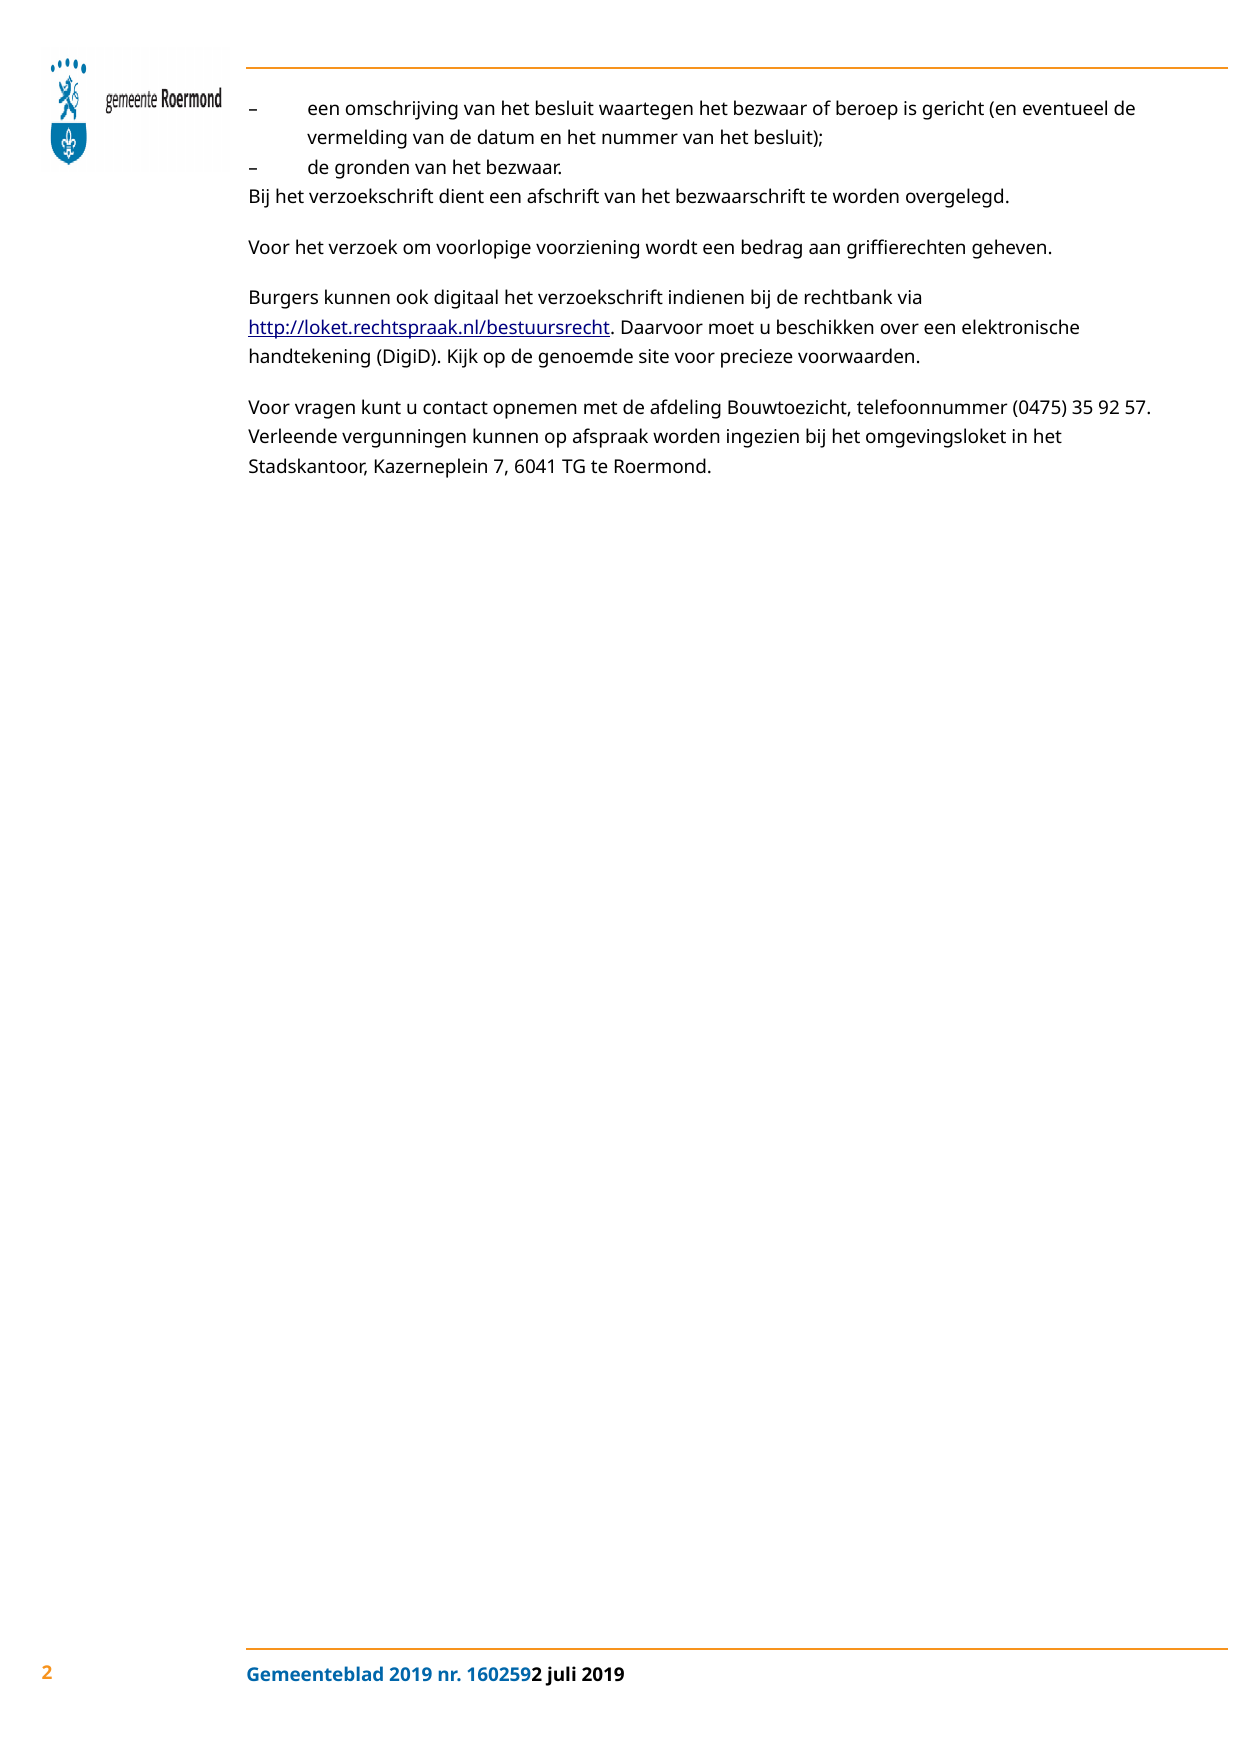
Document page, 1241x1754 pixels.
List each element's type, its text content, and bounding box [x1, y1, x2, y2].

text Bij het verzoekschrift dient een afschrift van het bezwaarschrift te worden overgelegd. [248, 183, 1152, 209]
text Voor vragen kunt u contact opnemen met de afdeling Bouwtoezicht, telefoonnummer (0475) 35 92 57. Verleende vergunningen kunnen op afspraak worden ingezien bij het omgevingsloket in het Stadskantoor, Kazerneplein 7, 6041 TG te Roermond. [248, 394, 1152, 479]
list de gronden van het bezwaar. [248, 154, 1152, 180]
text Burgers kunnen ook digitaal het verzoekschrift indienen bij de rechtbank via http://loket.rechtspraak.nl/bestuursrecht. Daarvoor moet u beschikken over een elektronische handtekening (DigiD). Kijk op de genoemde site voor precieze voorwaarden. [248, 284, 1152, 369]
text Voor het verzoek om voorlopige voorziening wordt een bedrag aan griffierechten geheven. [248, 234, 1152, 260]
picture [41, 47, 231, 172]
list een omschrijving van het besluit waartegen het bezwaar of beroep is gericht (en eventueel de vermelding van de datum en het nummer van het besluit); [248, 95, 1152, 150]
